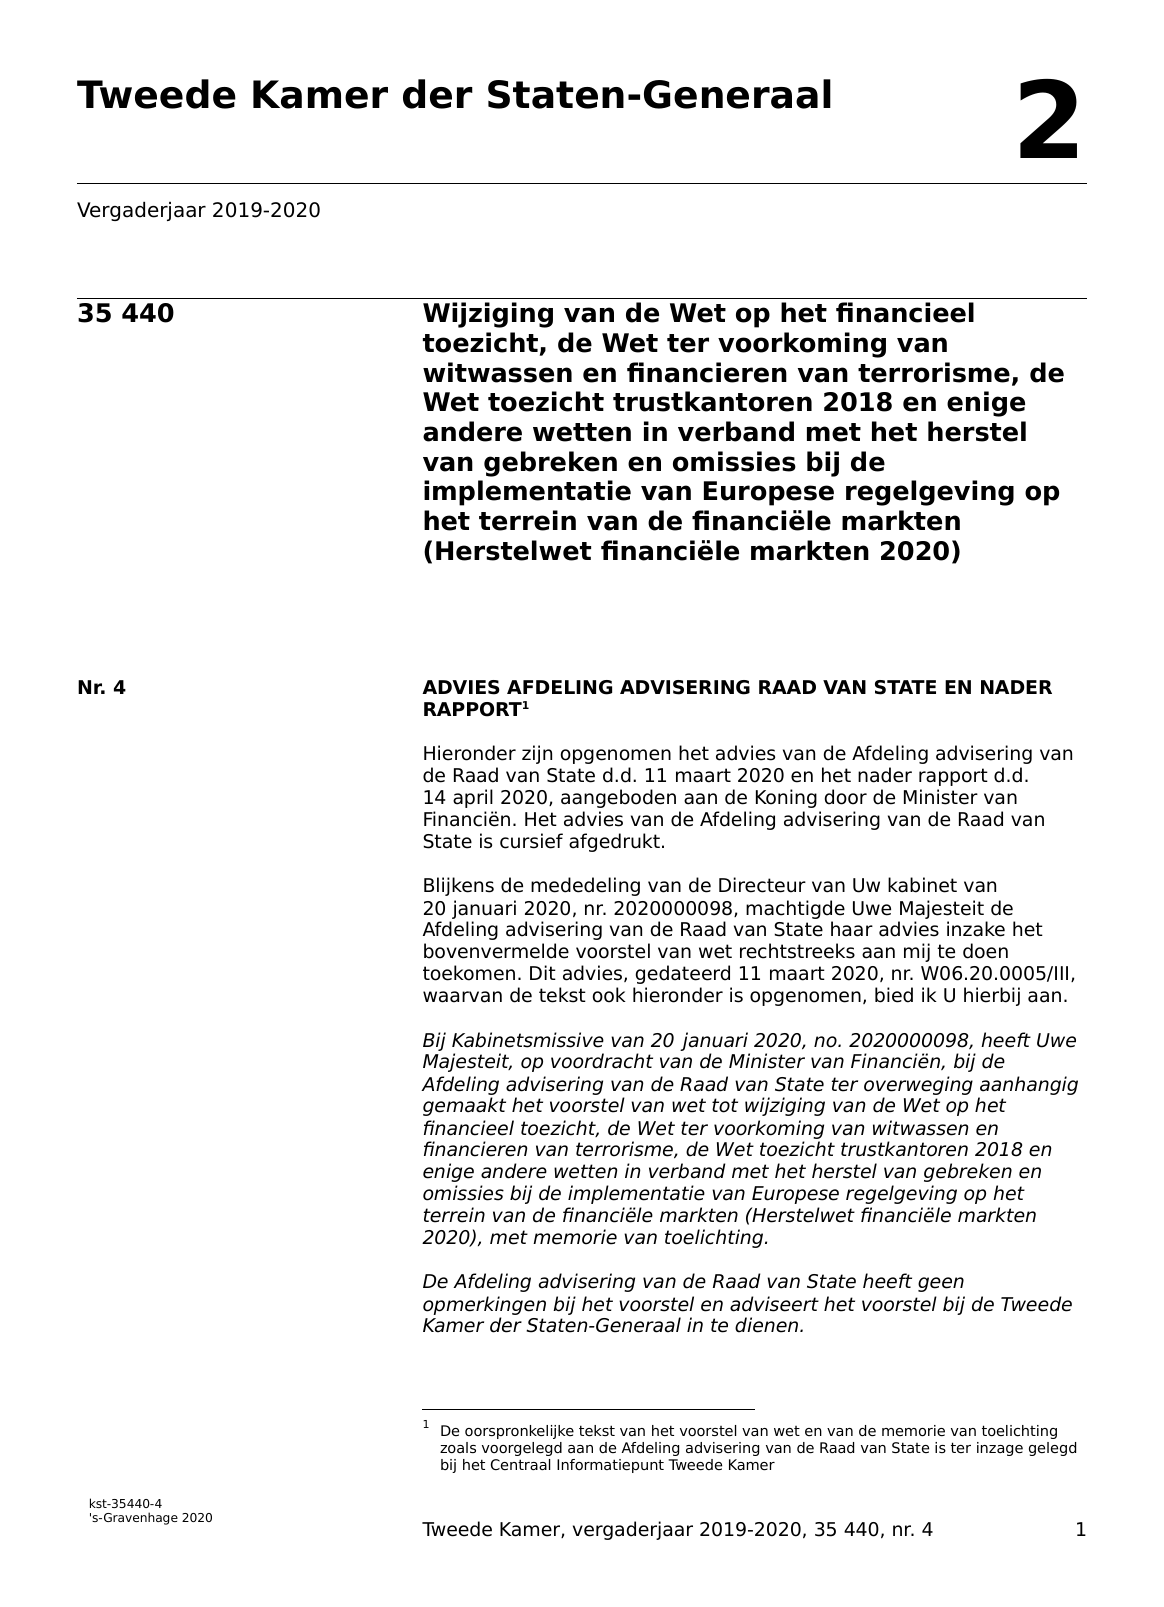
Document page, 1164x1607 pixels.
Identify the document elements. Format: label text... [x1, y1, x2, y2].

text Blijkens de mededeling van de Directeur van Uw kabinet van 20 januari 2020, nr. 2020000098, machtigde Uwe Majesteit de Afdeling advisering van de Raad van State haar advies inzake het bovenvermelde voorstel van wet rechtstreeks aan mij te doen toekomen. Dit advies, gedateerd 11 maart 2020, nr. W06.20.0005/III, waarvan de tekst ook hieronder is opgenomen, bied ik U hierbij aan. [422, 875, 1087, 1007]
text 's-Gravenhage 2020 [88, 1511, 323, 1525]
table_cell Vergaderjaar 2019-2020 [77, 184, 1087, 298]
table_header Tweede Kamer der Staten-Generaal [77, 59, 886, 183]
text De Afdeling advisering van de Raad van State heeft geen opmerkingen bij het voorstel en adviseert het voorstel bij de Tweede Kamer der Staten-Generaal in te dienen. [422, 1271, 1087, 1337]
text Bij Kabinetsmissive van 20 januari 2020, no. 2020000098, heeft Uwe Majesteit, op voordracht van de Minister van Financiën, bij de Afdeling advisering van de Raad van State ter overweging aanhangig gemaakt het voorstel van wet tot wijziging van de Wet op het financieel toezicht, de Wet ter voorkoming van witwassen en financieren van terrorisme, de Wet toezicht trustkantoren 2018 en enige andere wetten in verband met het herstel van gebreken en omissies bij de implementatie van Europese regelgeving op het terrein van de financiële markten (Herstelwet financiële markten 2020), met memorie van toelichting. [422, 1029, 1087, 1249]
text kst-35440-4 [88, 1497, 323, 1511]
text Hieronder zijn opgenomen het advies van de Afdeling advisering van de Raad van State d.d. 11 maart 2020 en het nader rapport d.d. 14 april 2020, aangeboden aan de Koning door de Minister van Financiën. Het advies van de Afdeling advisering van de Raad van State is cursief afgedrukt. [422, 743, 1087, 853]
subtitle 35 440 Wijziging van de Wet op het financieel toezicht, de Wet ter voorkoming van witwassen en financieren van terrorisme, de Wet toezicht trustkantoren 2018 en enige andere wetten in verband met het herstel van gebreken en omissies bij de implementatie van Europese regelgeving op het terrein van de financiële markten (Herstelwet financiële markten 2020) [77, 299, 1087, 566]
subtitle Nr. 4 ADVIES AFDELING ADVISERING RAAD VAN STATE EN NADER RAPPORT [77, 677, 1087, 721]
table_header 2 [886, 59, 1087, 183]
text De oorspronkelijke tekst van het voorstel van wet en van de memorie van toelichting zoals voorgelegd aan de Afdeling advisering van de Raad van State is ter inzage gelegd bij het Centraal Informatiepunt Tweede Kamer [422, 1418, 1087, 1474]
